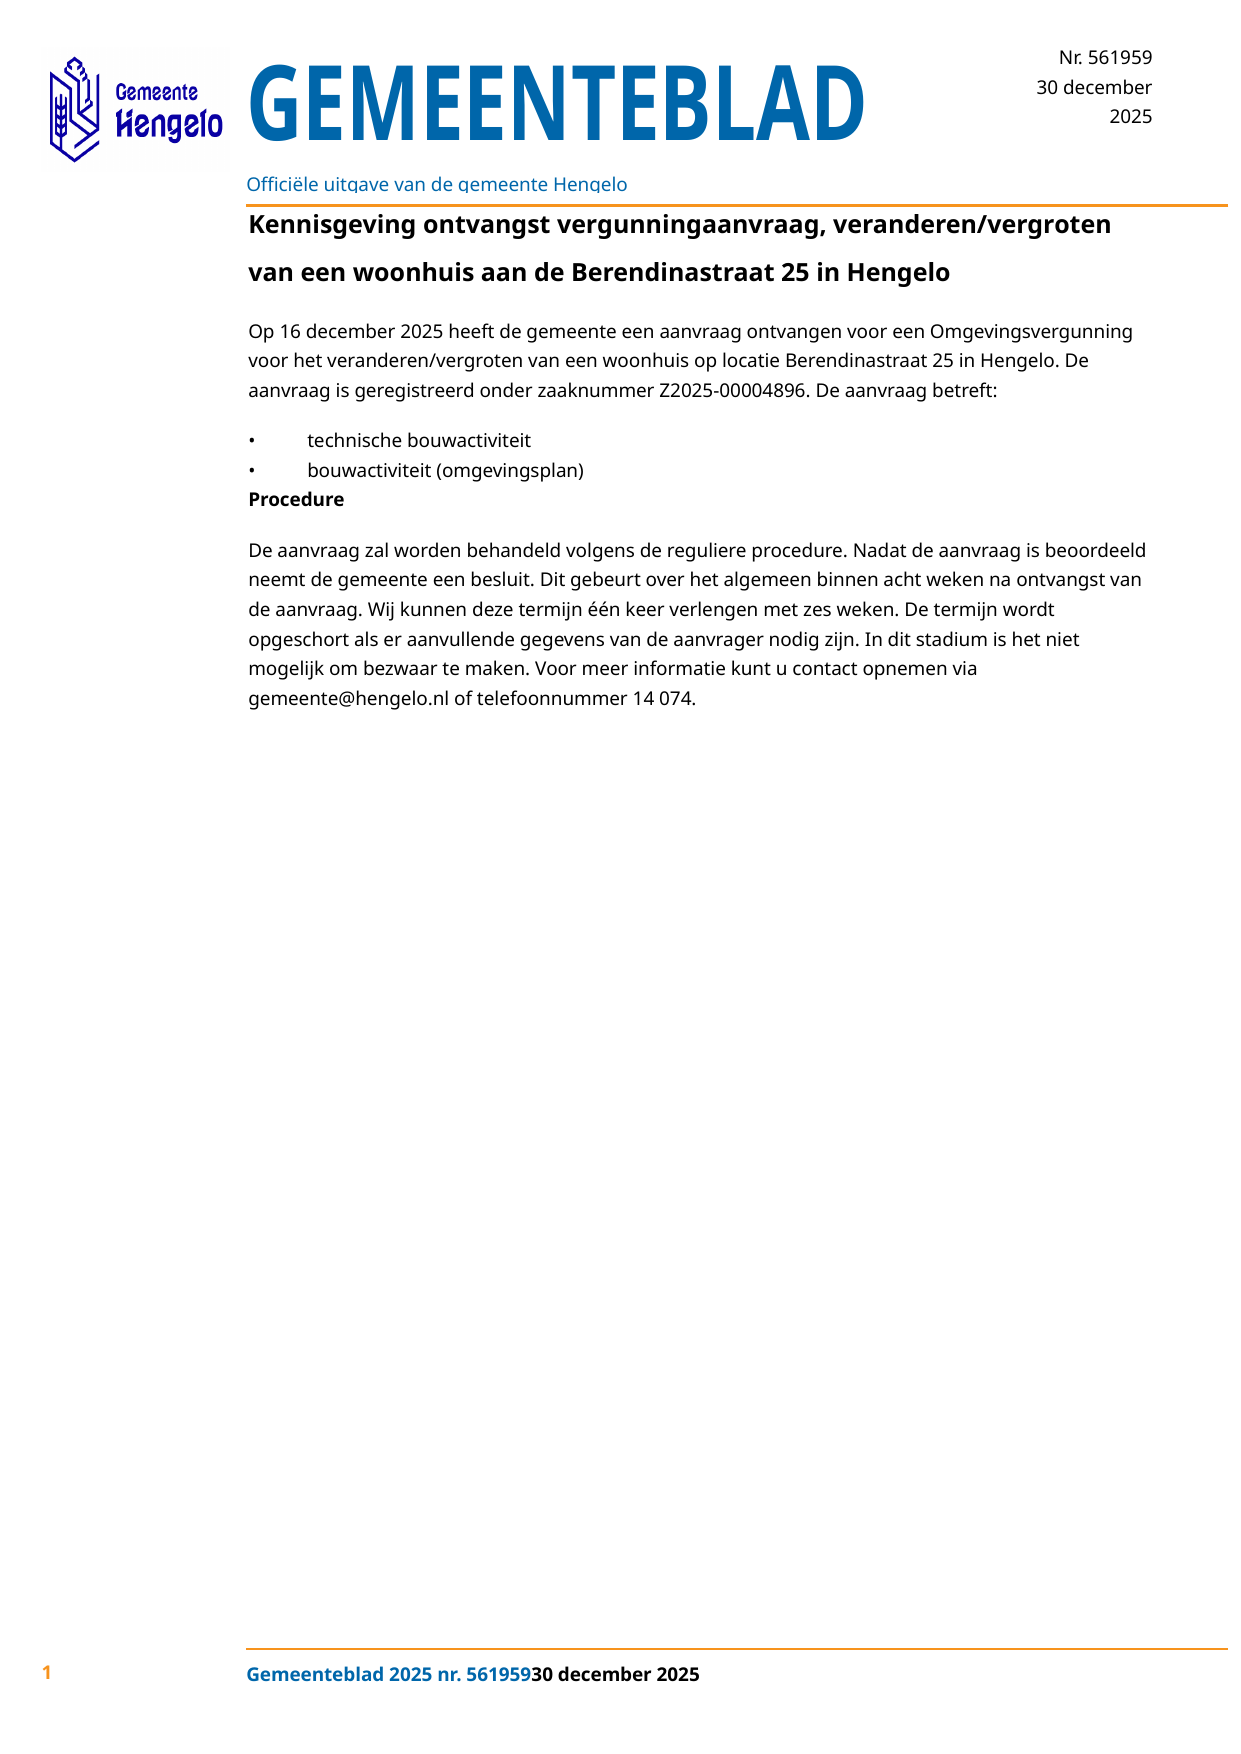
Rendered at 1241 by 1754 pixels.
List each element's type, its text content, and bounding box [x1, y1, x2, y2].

list technische bouwactiviteit [248, 427, 1152, 453]
list bouwactiviteit (omgevingsplan) [248, 457, 1152, 483]
text De aanvraag zal worden behandeld volgens de reguliere procedure. Nadat de aanvraag is beoordeeld neemt de gemeente een besluit. Dit gebeurt over het algemeen binnen acht weken na ontvangst van de aanvraag. Wij kunnen deze termijn één keer verlengen met zes weken. De termijn wordt opgeschort als er aanvullende gegevens van de aanvrager nodig zijn. In dit stadium is het niet mogelijk om bezwaar te maken. Voor meer informatie kunt u contact opnemen via gemeente@hengelo.nl of telefoonnummer 14 074. [248, 537, 1152, 711]
text Procedure [248, 487, 1152, 512]
picture [41, 47, 231, 172]
text Kennisgeving ontvangst vergunningaanvraag, veranderen/vergroten van een woonhuis aan de Berendinastraat 25 in Hengelo [248, 207, 1152, 288]
text Op 16 december 2025 heeft de gemeente een aanvraag ontvangen voor een Omgevingsvergunning voor het veranderen/vergroten van een woonhuis op locatie Berendinastraat 25 in Hengelo. De aanvraag is geregistreerd onder zaaknummer Z2025-00004896. De aanvraag betreft: [248, 318, 1152, 403]
